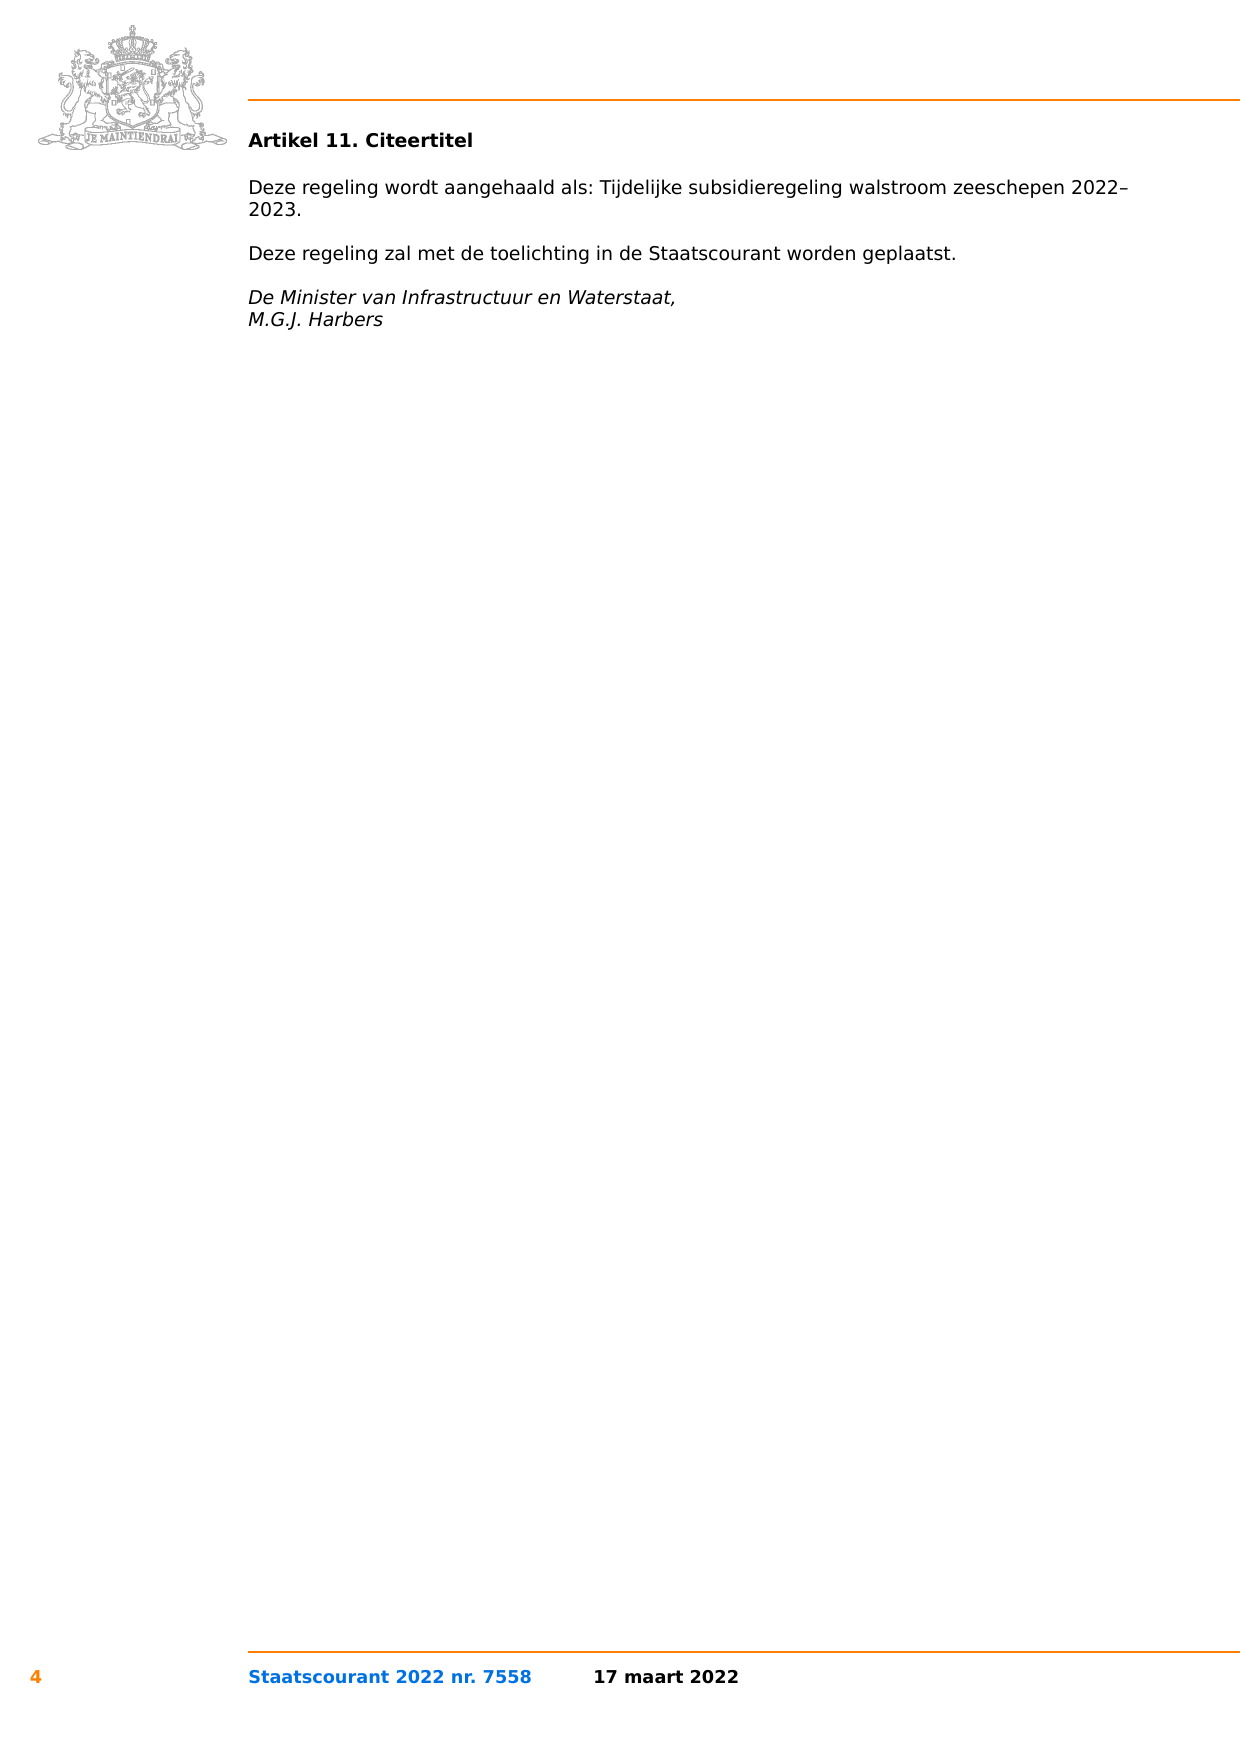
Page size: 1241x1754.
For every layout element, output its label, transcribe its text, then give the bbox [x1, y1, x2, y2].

text Deze regeling zal met de toelichting in de Staatscourant worden geplaatst. [248, 243, 1163, 265]
subtitle Artikel 11. Citeertitel [248, 130, 1163, 152]
text De Minister van Infrastructuur en Waterstaat, M.G.J. Harbers [248, 287, 1163, 331]
picture [38, 25, 227, 150]
text Deze regeling wordt aangehaald als: Tijdelijke subsidieregeling walstroom zeeschepen 2022–2023. [248, 177, 1163, 221]
